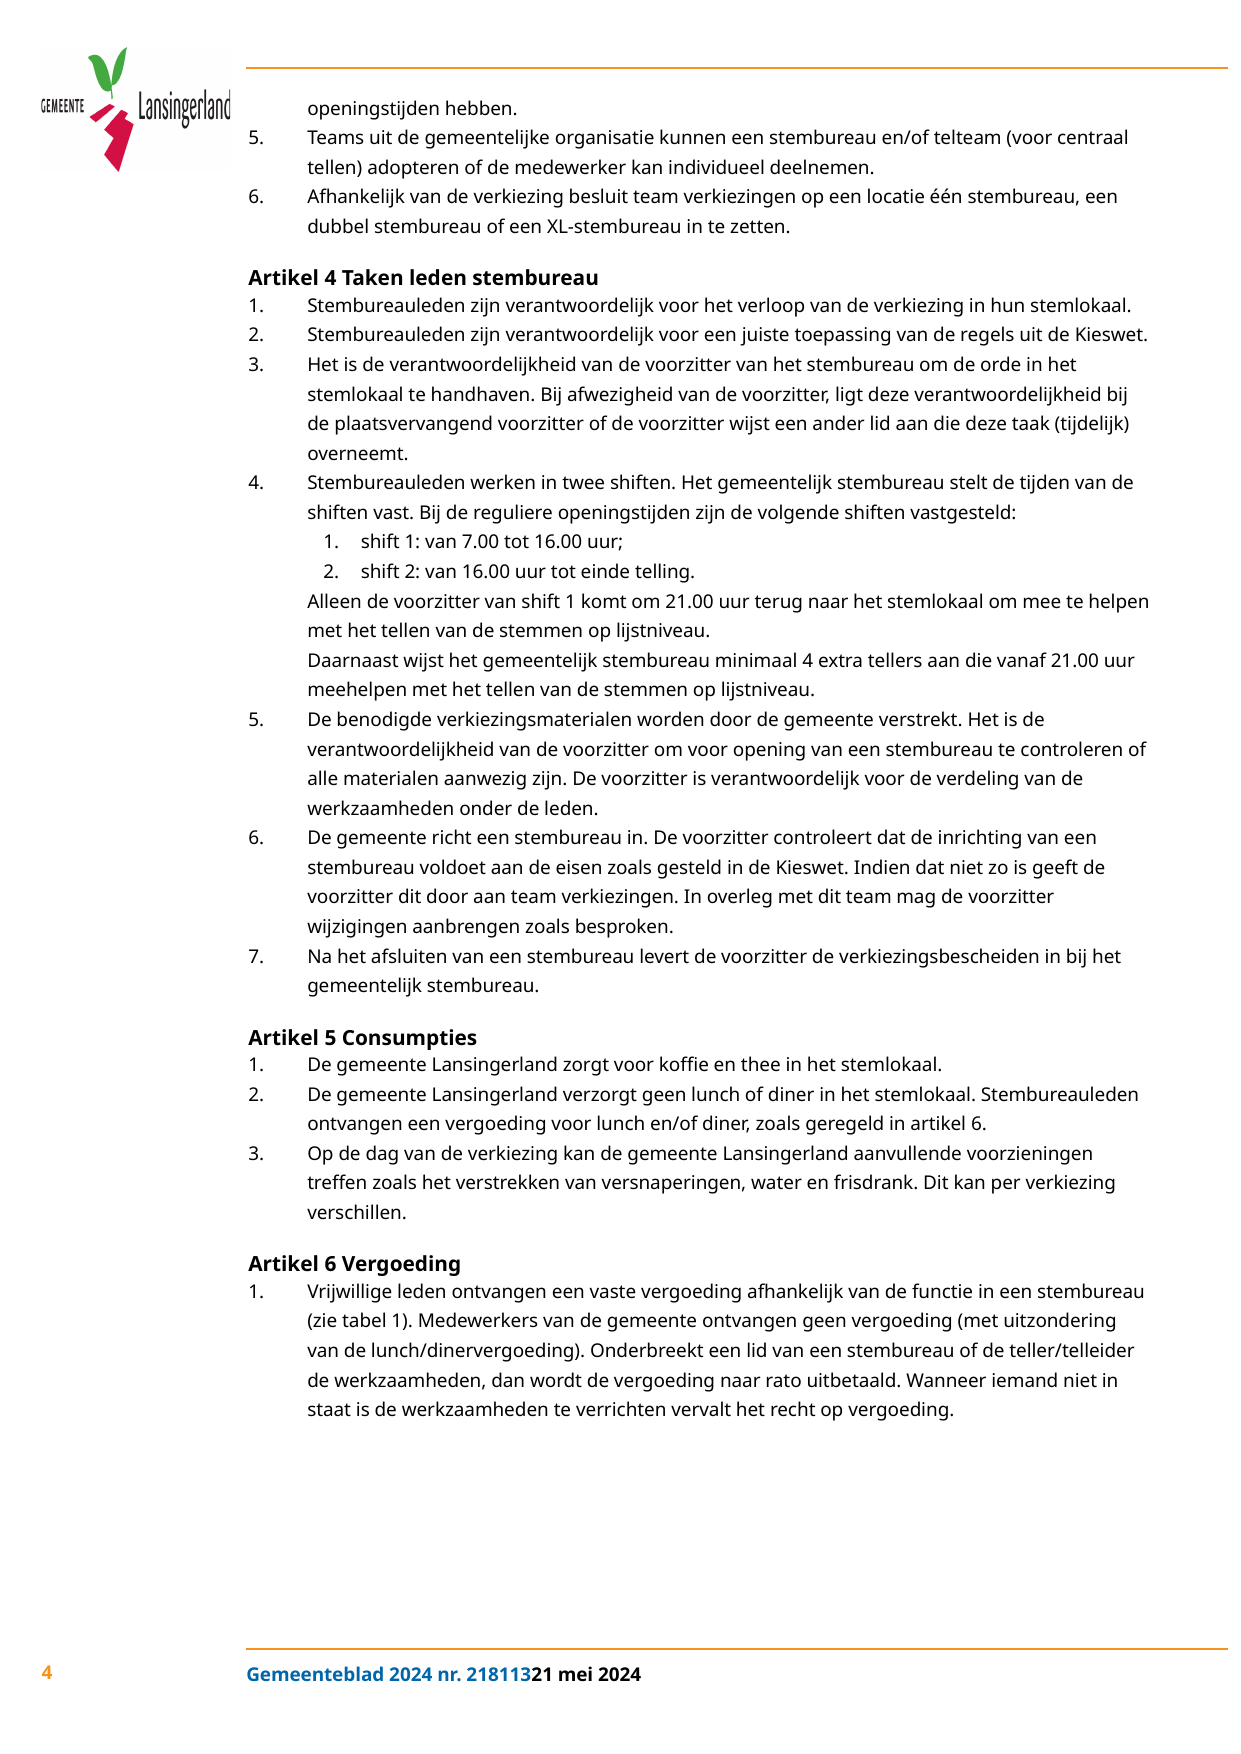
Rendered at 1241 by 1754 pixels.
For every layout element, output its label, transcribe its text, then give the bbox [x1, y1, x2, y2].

list Vrijwillige leden ontvangen een vaste vergoeding afhankelijk van de functie in een stembureau (zie tabel 1). Medewerkers van de gemeente ontvangen geen vergoeding (met uitzondering van de lunch/dinervergoeding). Onderbreekt een lid van een stembureau of de teller/telleider de werkzaamheden, dan wordt de vergoeding naar rato uitbetaald. Wanneer iemand niet in staat is de werkzaamheden te verrichten vervalt het recht op vergoeding. [248, 1278, 1152, 1422]
text Artikel 5 Consumpties [248, 1023, 1152, 1051]
list Na het afsluiten van een stembureau levert de voorzitter de verkiezingsbescheiden in bij het gemeentelijk stembureau. [248, 943, 1152, 998]
list Stembureauleden zijn verantwoordelijk voor een juiste toepassing van de regels uit de Kieswet. [248, 322, 1152, 347]
list Teams uit de gemeentelijke organisatie kunnen een stembureau en/of telteam (voor centraal tellen) adopteren of de medewerker kan individueel deelnemen. [248, 124, 1152, 180]
list De gemeente Lansingerland zorgt voor koffie en thee in het stemlokaal. [248, 1051, 1152, 1077]
list Op de dag van de verkiezing kan de gemeente Lansingerland aanvullende voorzieningen treffen zoals het verstrekken van versnaperingen, water en frisdrank. Dit kan per verkiezing verschillen. [248, 1140, 1152, 1225]
list Daarnaast wijst het gemeentelijk stembureau minimaal 4 extra tellers aan die vanaf 21.00 uur meehelpen met het tellen van de stemmen op lijstniveau. [248, 647, 1152, 702]
list De gemeente richt een stembureau in. De voorzitter controleert dat de inrichting van een stembureau voldoet aan de eisen zoals gesteld in de Kieswet. Indien dat niet zo is geeft de voorzitter dit door aan team verkiezingen. In overleg met dit team mag de voorzitter wijzigingen aanbrengen zoals besproken. [248, 824, 1152, 939]
list De benodigde verkiezingsmaterialen worden door de gemeente verstrekt. Het is de verantwoordelijkheid van de voorzitter om voor opening van een stembureau te controleren of alle materialen aanwezig zijn. De voorzitter is verantwoordelijk voor de verdeling van de werkzaamheden onder de leden. [248, 706, 1152, 821]
list Stembureauleden zijn verantwoordelijk voor het verloop van de verkiezing in hun stemlokaal. [248, 292, 1152, 318]
list Het is de verantwoordelijkheid van de voorzitter van het stembureau om de orde in het stemlokaal te handhaven. Bij afwezigheid van de voorzitter, ligt deze verantwoordelijkheid bij de plaatsvervangend voorzitter of de voorzitter wijst een ander lid aan die deze taak (tijdelijk) overneemt. [248, 351, 1152, 466]
list Alleen de voorzitter van shift 1 komt om 21.00 uur terug naar het stemlokaal om mee te helpen met het tellen van de stemmen op lijstniveau. [248, 588, 1152, 643]
list shift 1: van 7.00 tot 16.00 uur; [323, 529, 1152, 554]
text Artikel 6 Vergoeding [248, 1249, 1152, 1278]
list De gemeente Lansingerland verzorgt geen lunch of diner in het stemlokaal. Stembureauleden ontvangen een vergoeding voor lunch en/of diner, zoals geregeld in artikel 6. [248, 1081, 1152, 1136]
list Stembureauleden werken in twee shiften. Het gemeentelijk stembureau stelt de tijden van de shiften vast. Bij de reguliere openingstijden zijn de volgende shiften vastgesteld: [248, 469, 1152, 525]
list Afhankelijk van de verkiezing besluit team verkiezingen op een locatie één stembureau, een dubbel stembureau of een XL-stembureau in te zetten. [248, 183, 1152, 239]
picture [41, 47, 231, 172]
list openingstijden hebben. [248, 95, 1152, 121]
text Artikel 4 Taken leden stembureau [248, 263, 1152, 292]
list shift 2: van 16.00 uur tot einde telling. [323, 558, 1152, 584]
